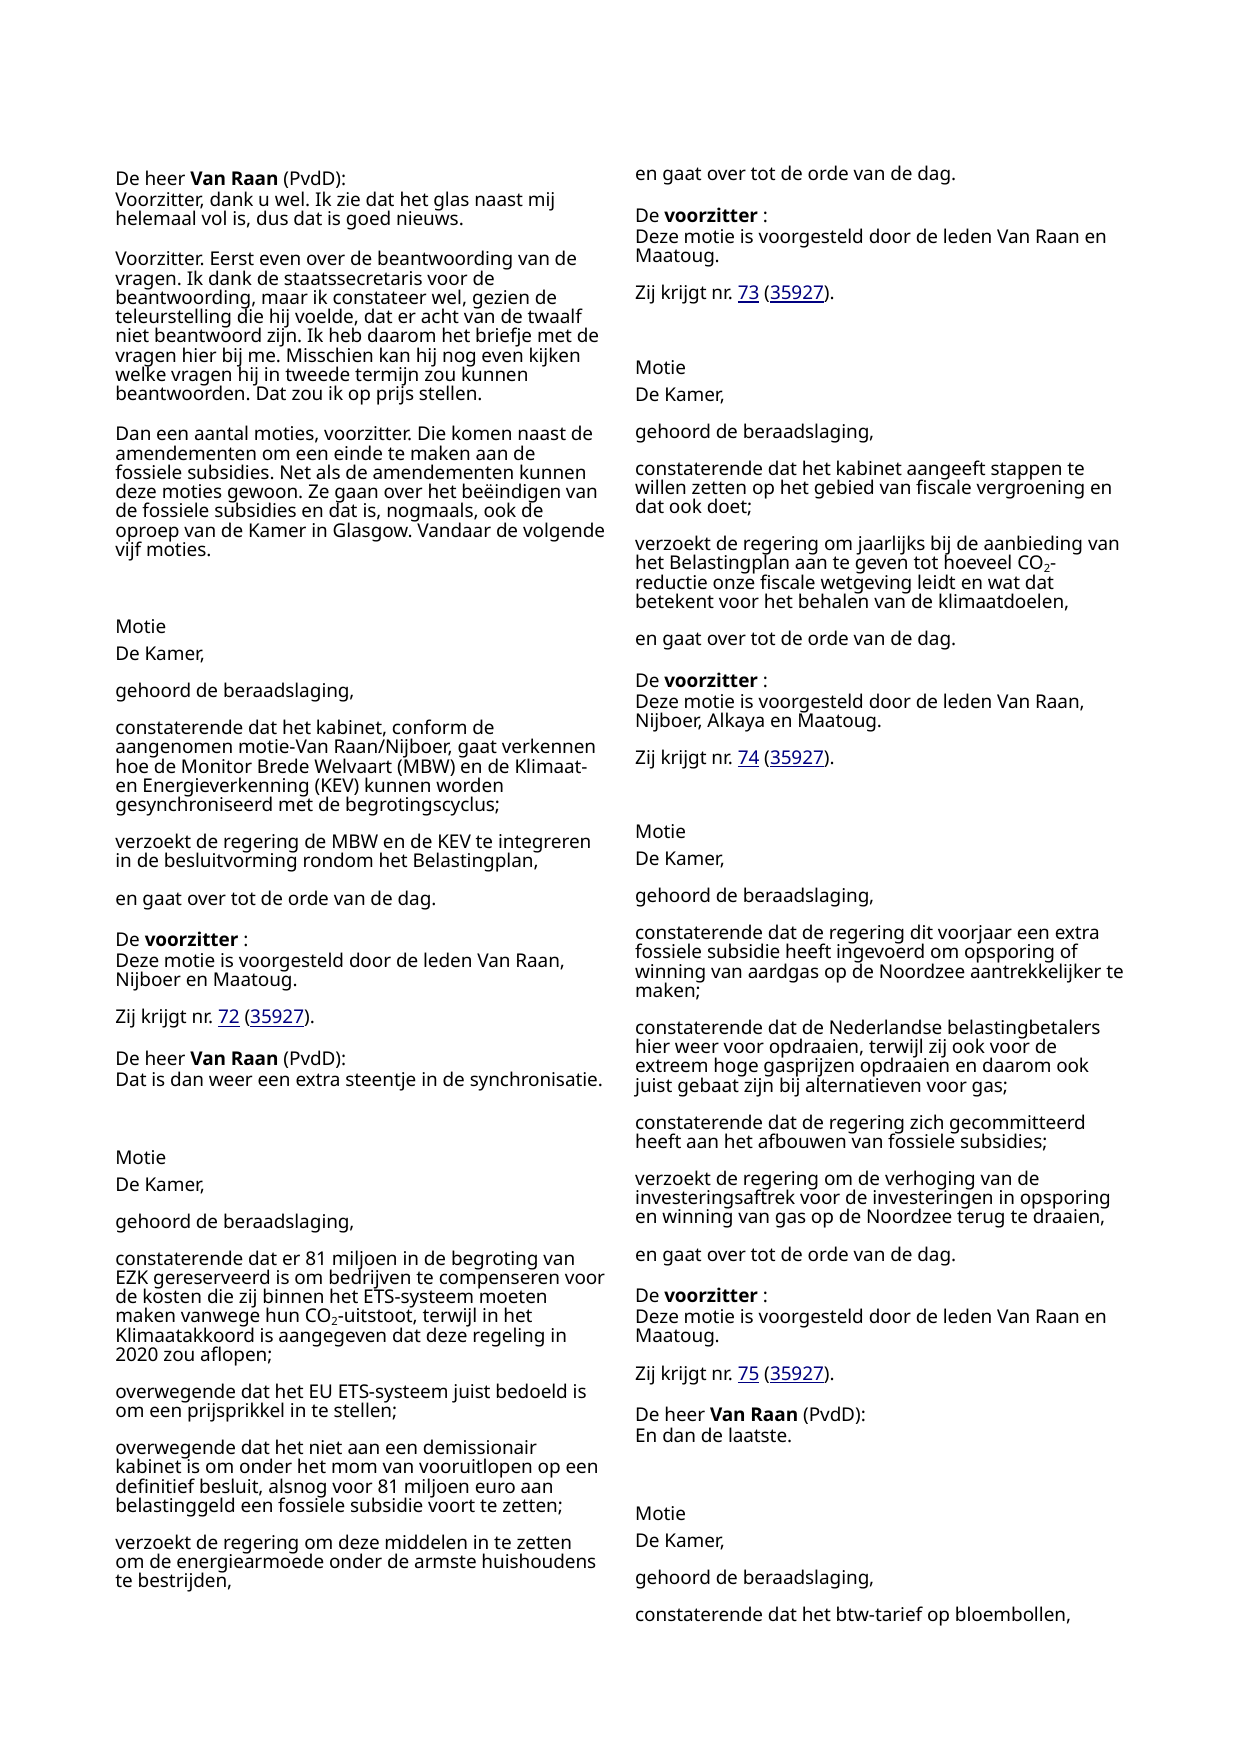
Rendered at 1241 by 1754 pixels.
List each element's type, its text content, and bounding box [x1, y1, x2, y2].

text En dan de laatste. [635, 1427, 1125, 1447]
text en gaat over tot de orde van de dag. [115, 889, 605, 909]
text en gaat over tot de orde van de dag. [635, 1246, 1125, 1265]
text constaterende dat er 81 miljoen in de begroting van EZK gereserveerd is om bedrijven te compenseren voor de kosten die zij binnen het ETS-systeem moeten maken vanwege hun CO2-uitstoot, terwijl in het Klimaatakkoord is aangegeven dat deze regeling in 2020 zou aflopen; [115, 1249, 605, 1365]
text Dat is dan weer een extra steentje in de synchronisatie. [115, 1071, 605, 1091]
text Dan een aantal moties, voorzitter. Die komen naast de amendementen om een einde te maken aan de fossiele subsidies. Net als de amendementen kunnen deze moties gewoon. Ze gaan over het beëindigen van de fossiele subsidies en dat is, nogmaals, ook de oproep van de Kamer in Glasgow. Vandaar de volgende vijf moties. [115, 425, 605, 560]
text Motie [115, 1144, 605, 1170]
text De heer Van Raan (PvdD): [115, 165, 605, 191]
text verzoekt de regering om deze middelen in te zetten om de energiearmoede onder de armste huishoudens te bestrijden, [115, 1534, 605, 1592]
text Zij krijgt nr. 74 (35927). [635, 749, 1125, 768]
text Deze motie is voorgesteld door de leden Van Raan, Nijboer en Maatoug. [115, 952, 605, 991]
text Deze motie is voorgesteld door de leden Van Raan en Maatoug. [635, 228, 1125, 267]
text De heer Van Raan (PvdD): [115, 1046, 605, 1071]
text verzoekt de regering om jaarlijks bij de aanbieding van het Belastingplan aan te geven tot hoeveel CO2-reductie onze fiscale wetgeving leidt en wat dat betekent voor het behalen van de klimaatdoelen, [635, 535, 1125, 612]
text Zij krijgt nr. 73 (35927). [635, 284, 1125, 303]
text constaterende dat het kabinet aangeeft stappen te willen zetten op het gebied van fiscale vergroening en dat ook doet; [635, 459, 1125, 517]
text gehoord de beraadslaging, [635, 887, 1125, 906]
text Motie [115, 613, 605, 639]
text en gaat over tot de orde van de dag. [635, 165, 1125, 184]
text Motie [635, 354, 1125, 380]
text Motie [635, 818, 1125, 844]
text verzoekt de regering om de verhoging van de investeringsaftrek voor de investeringen in opsporing en winning van gas op de Noordzee terug te draaien, [635, 1170, 1125, 1228]
text verzoekt de regering de MBW en de KEV te integreren in de besluitvorming rondom het Belastingplan, [115, 833, 605, 872]
text De heer Van Raan (PvdD): [635, 1402, 1125, 1427]
text Deze motie is voorgesteld door de leden Van Raan en Maatoug. [635, 1308, 1125, 1347]
text constaterende dat de regering dit voorjaar een extra fossiele subsidie heeft ingevoerd om opsporing of winning van aardgas op de Noordzee aantrekkelijker te maken; [635, 924, 1125, 1001]
text De Kamer, [115, 1176, 605, 1195]
text Zij krijgt nr. 75 (35927). [635, 1364, 1125, 1384]
text overwegende dat het EU ETS-systeem juist bedoeld is om een prijsprikkel in te stellen; [115, 1383, 605, 1421]
text Voorzitter, dank u wel. Ik zie dat het glas naast mij helemaal vol is, dus dat is goed nieuws. [115, 191, 605, 229]
text gehoord de beraadslaging, [635, 1569, 1125, 1588]
text Deze motie is voorgesteld door de leden Van Raan, Nijboer, Alkaya en Maatoug. [635, 693, 1125, 731]
text gehoord de beraadslaging, [115, 682, 605, 701]
text Zij krijgt nr. 72 (35927). [115, 1008, 605, 1028]
text gehoord de beraadslaging, [115, 1213, 605, 1232]
text De Kamer, [635, 850, 1125, 869]
text constaterende dat de regering zich gecommitteerd heeft aan het afbouwen van fossiele subsidies; [635, 1114, 1125, 1152]
text De voorzitter : [635, 202, 1125, 228]
text gehoord de beraadslaging, [635, 423, 1125, 442]
text Motie [635, 1500, 1125, 1526]
text De Kamer, [115, 645, 605, 664]
text De voorzitter : [115, 926, 605, 952]
text en gaat over tot de orde van de dag. [635, 630, 1125, 649]
text constaterende dat de Nederlandse belastingbetalers hier weer voor opdraaien, terwijl zij ook voor de extreem hoge gasprijzen opdraaien en daarom ook juist gebaat zijn bij alternatieven voor gas; [635, 1019, 1125, 1096]
text De voorzitter : [635, 667, 1125, 693]
text constaterende dat het btw-tarief op bloembollen, [635, 1606, 1125, 1625]
text De Kamer, [635, 1532, 1125, 1551]
text constaterende dat het kabinet, conform de aangenomen motie-Van Raan/Nijboer, gaat verkennen hoe de Monitor Brede Welvaart (MBW) en de Klimaat- en Energieverkenning (KEV) kunnen worden gesynchroniseerd met de begrotingscyclus; [115, 719, 605, 816]
text overwegende dat het niet aan een demissionair kabinet is om onder het mom van vooruitlopen op een definitief besluit, alsnog voor 81 miljoen euro aan belastinggeld een fossiele subsidie voort te zetten; [115, 1439, 605, 1516]
text Voorzitter. Eerst even over de beantwoording van de vragen. Ik dank de staatssecretaris voor de beantwoording, maar ik constateer wel, gezien de teleurstelling die hij voelde, dat er acht van de twaalf niet beantwoord zijn. Ik heb daarom het briefje met de vragen hier bij me. Misschien kan hij nog even kijken welke vragen hij in tweede termijn zou kunnen beantwoorden. Dat zou ik op prijs stellen. [115, 250, 605, 404]
text De Kamer, [635, 386, 1125, 405]
text De voorzitter : [635, 1282, 1125, 1308]
